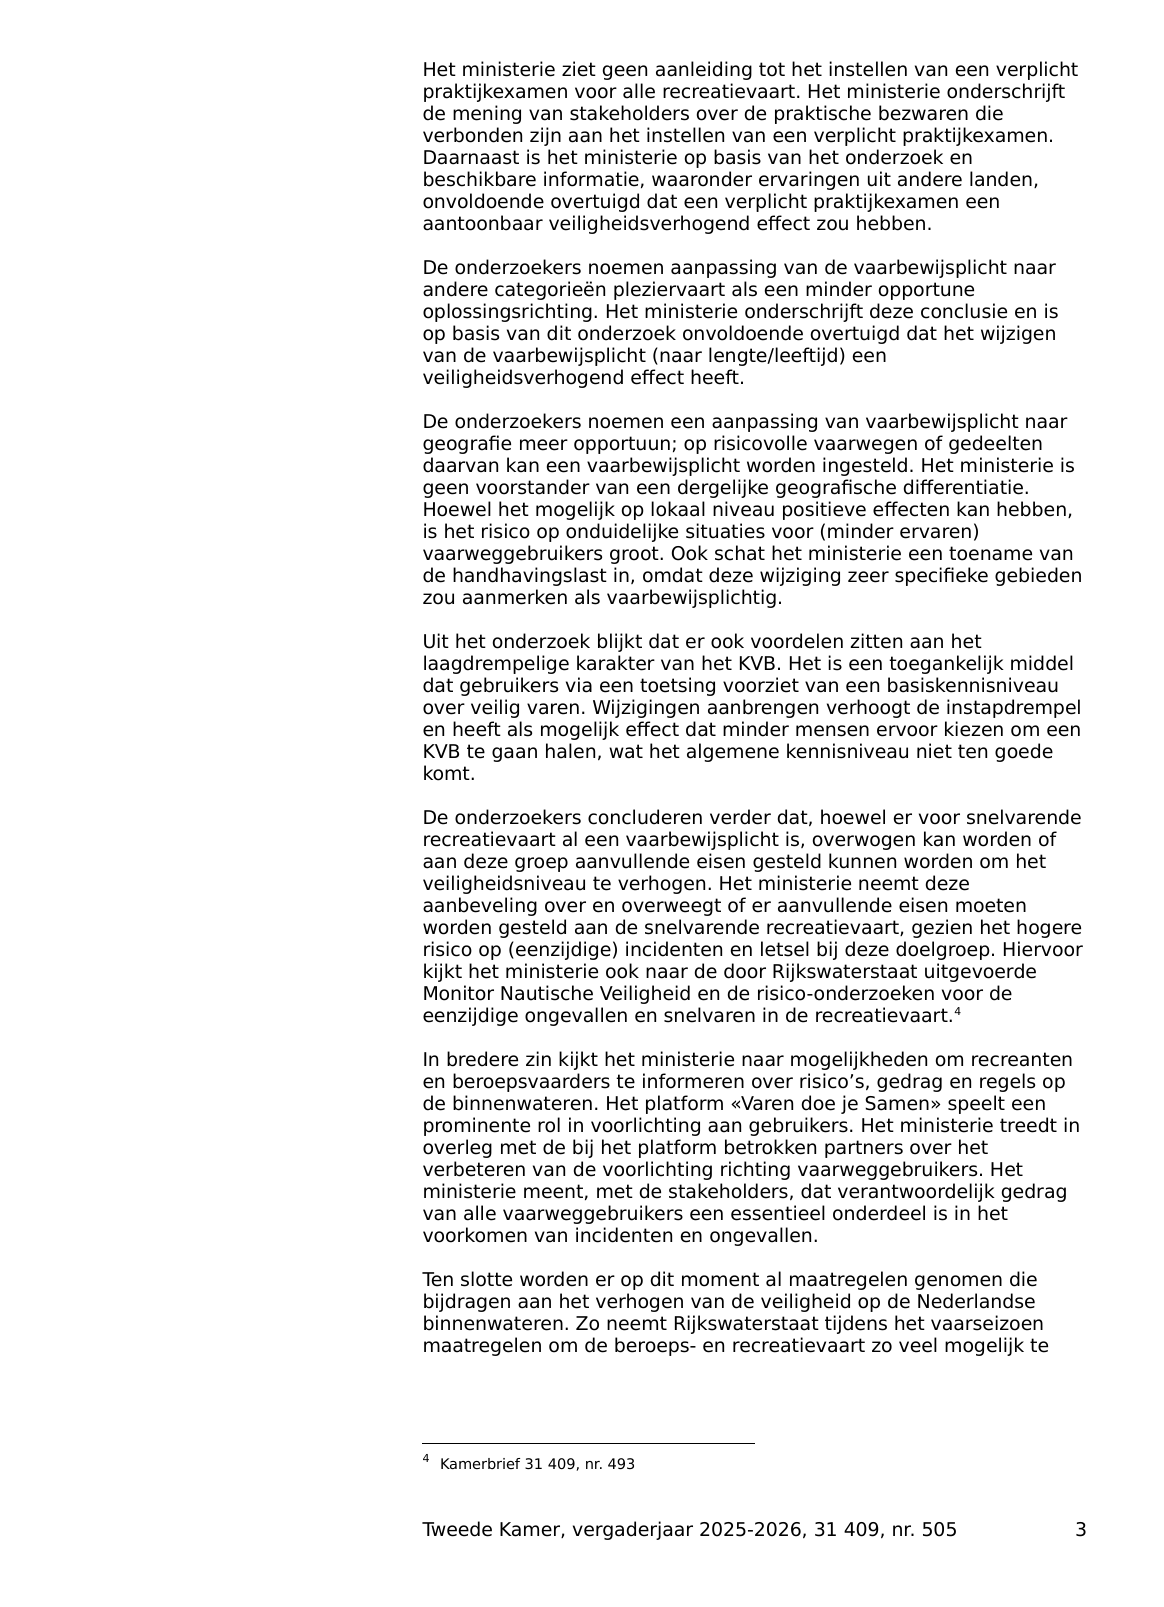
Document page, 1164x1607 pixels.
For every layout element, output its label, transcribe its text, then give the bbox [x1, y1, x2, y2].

text De onderzoekers noemen aanpassing van de vaarbewijsplicht naar andere categorieën pleziervaart als een minder opportune oplossingsrichting. Het ministerie onderschrijft deze conclusie en is op basis van dit onderzoek onvoldoende overtuigd dat het wijzigen van de vaarbewijsplicht (naar lengte/leeftijd) een veiligheidsverhogend effect heeft. [422, 257, 1087, 389]
text Ten slotte worden er op dit moment al maatregelen genomen die bijdragen aan het verhogen van de veiligheid op de Nederlandse binnenwateren. Zo neemt Rijkswaterstaat tijdens het vaarseizoen maatregelen om de beroeps- en recreatievaart zo veel mogelijk te [422, 1269, 1087, 1357]
text In bredere zin kijkt het ministerie naar mogelijkheden om recreanten en beroepsvaarders te informeren over risico’s, gedrag en regels op de binnenwateren. Het platform «Varen doe je Samen» speelt een prominente rol in voorlichting aan gebruikers. Het ministerie treedt in overleg met de bij het platform betrokken partners over het verbeteren van de voorlichting richting vaarweggebruikers. Het ministerie meent, met de stakeholders, dat verantwoordelijk gedrag van alle vaarweggebruikers een essentieel onderdeel is in het voorkomen van incidenten en ongevallen. [422, 1049, 1087, 1247]
text Kamerbrief 31 409, nr. 493 [422, 1452, 1087, 1474]
text De onderzoekers noemen een aanpassing van vaarbewijsplicht naar geografie meer opportuun; op risicovolle vaarwegen of gedeelten daarvan kan een vaarbewijsplicht worden ingesteld. Het ministerie is geen voorstander van een dergelijke geografische differentiatie. Hoewel het mogelijk op lokaal niveau positieve effecten kan hebben, is het risico op onduidelijke situaties voor (minder ervaren) vaarweggebruikers groot. Ook schat het ministerie een toename van de handhavingslast in, omdat deze wijziging zeer specifieke gebieden zou aanmerken als vaarbewijsplichtig. [422, 411, 1087, 609]
text Uit het onderzoek blijkt dat er ook voordelen zitten aan het laagdrempelige karakter van het KVB. Het is een toegankelijk middel dat gebruikers via een toetsing voorziet van een basiskennisniveau over veilig varen. Wijzigingen aanbrengen verhoogt de instapdrempel en heeft als mogelijk effect dat minder mensen ervoor kiezen om een KVB te gaan halen, wat het algemene kennisniveau niet ten goede komt. [422, 631, 1087, 785]
text De onderzoekers concluderen verder dat, hoewel er voor snelvarende recreatievaart al een vaarbewijsplicht is, overwogen kan worden of aan deze groep aanvullende eisen gesteld kunnen worden om het veiligheidsniveau te verhogen. Het ministerie neemt deze aanbeveling over en overweegt of er aanvullende eisen moeten worden gesteld aan de snelvarende recreatievaart, gezien het hogere risico op (eenzijdige) incidenten en letsel bij deze doelgroep. Hiervoor kijkt het ministerie ook naar de door Rijkswaterstaat uitgevoerde Monitor Nautische Veiligheid en de risico-onderzoeken voor de eenzijdige ongevallen en snelvaren in de recreatievaart. [422, 807, 1087, 1027]
text Het ministerie ziet geen aanleiding tot het instellen van een verplicht praktijkexamen voor alle recreatievaart. Het ministerie onderschrijft de mening van stakeholders over de praktische bezwaren die verbonden zijn aan het instellen van een verplicht praktijkexamen. Daarnaast is het ministerie op basis van het onderzoek en beschikbare informatie, waaronder ervaringen uit andere landen, onvoldoende overtuigd dat een verplicht praktijkexamen een aantoonbaar veiligheidsverhogend effect zou hebben. [422, 59, 1087, 235]
